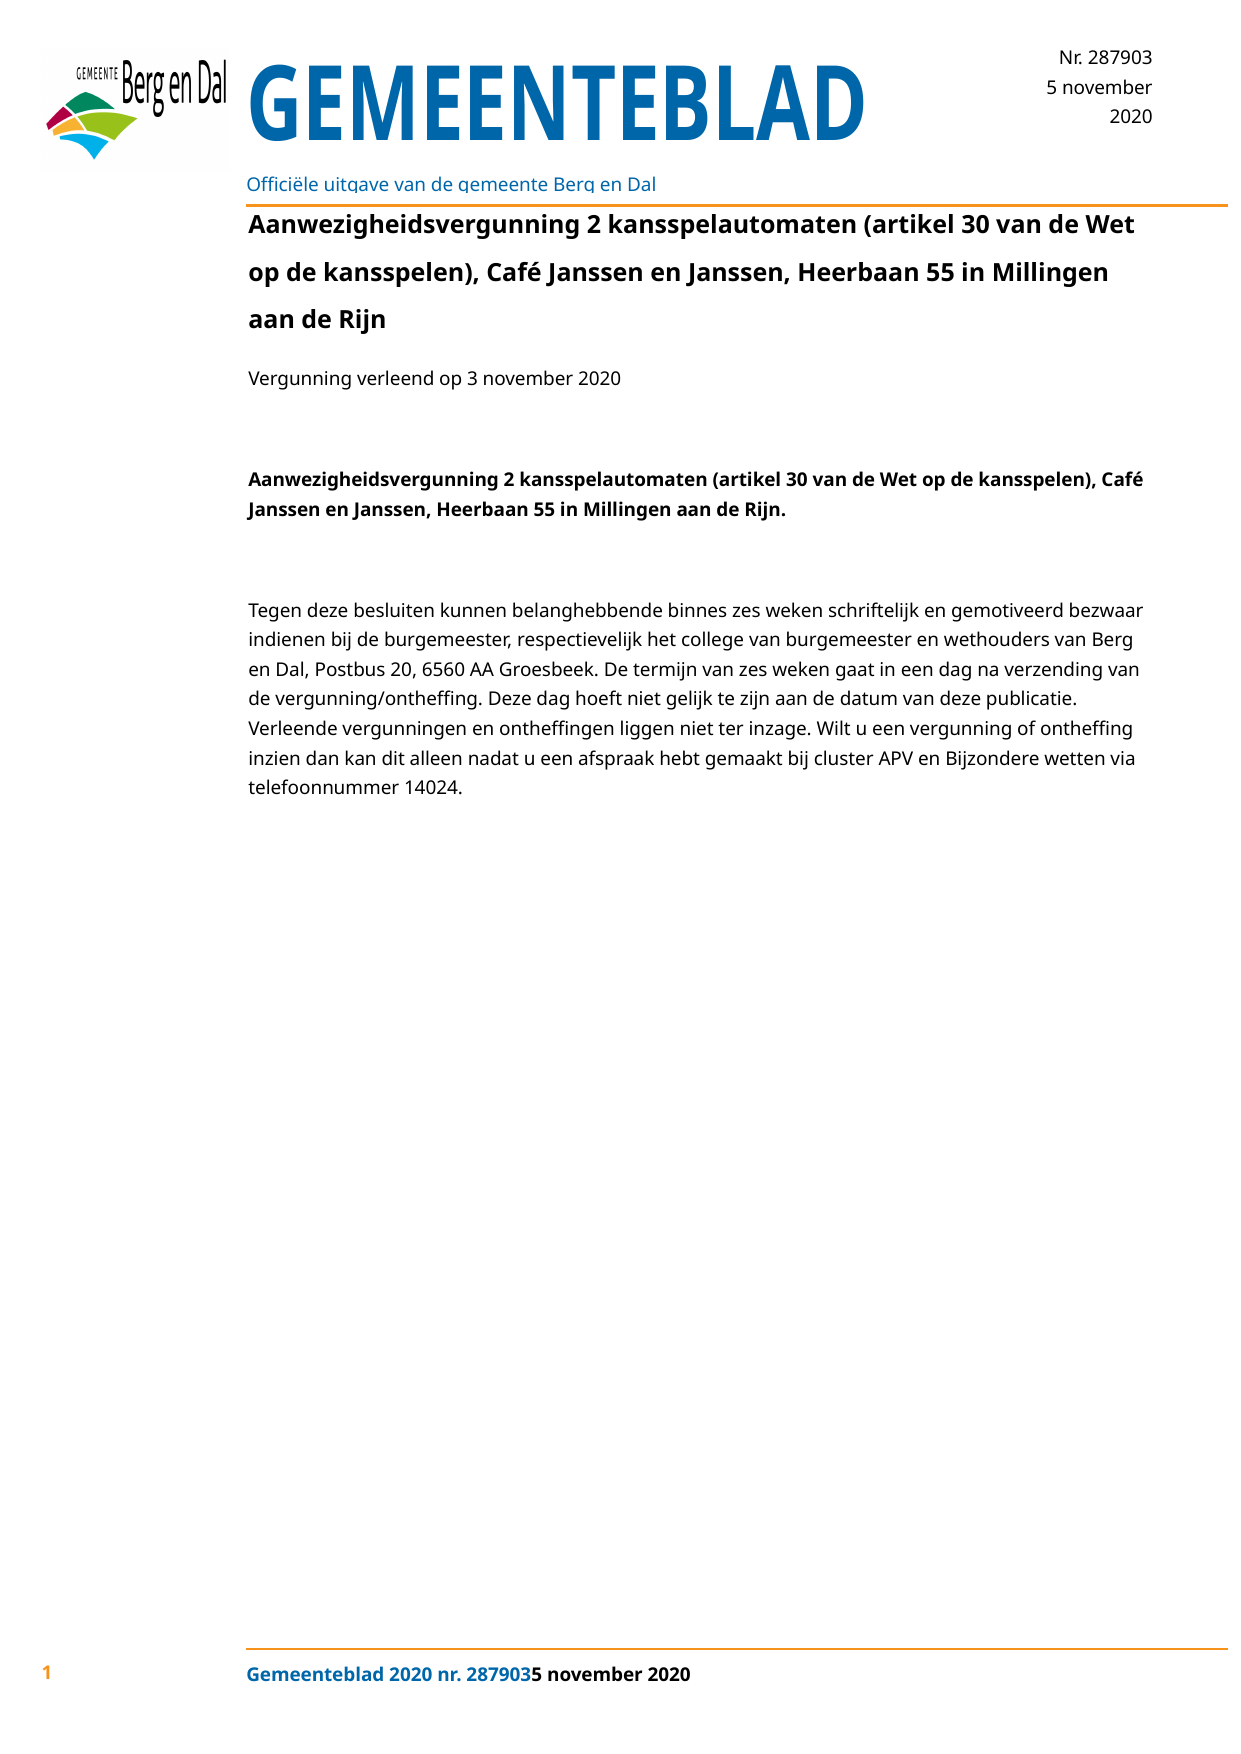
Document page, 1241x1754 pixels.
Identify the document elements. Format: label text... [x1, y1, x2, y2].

text Vergunning verleend op 3 november 2020 [248, 366, 1152, 391]
text Tegen deze besluiten kunnen belanghebbende binnes zes weken schriftelijk en gemotiveerd bezwaar indienen bij de burgemeester, respectievelijk het college van burgemeester en wethouders van Berg en Dal, Postbus 20, 6560 AA Groesbeek. De termijn van zes weken gaat in een dag na verzending van de vergunning/ontheffing. Deze dag hoeft niet gelijk te zijn aan de datum van deze publicatie. Verleende vergunningen en ontheffingen liggen niet ter inzage. Wilt u een vergunning of ontheffing inzien dan kan dit alleen nadat u een afspraak hebt gemaakt bij cluster APV en Bijzondere wetten via telefoonnummer 14024. [248, 597, 1152, 800]
text Aanwezigheidsvergunning 2 kansspelautomaten (artikel 30 van de Wet op de kansspelen), Café Janssen en Janssen, Heerbaan 55 in Millingen aan de Rijn. [248, 466, 1152, 522]
picture [41, 47, 231, 172]
text Aanwezigheidsvergunning 2 kansspelautomaten (artikel 30 van de Wet op de kansspelen), Café Janssen en Janssen, Heerbaan 55 in Millingen aan de Rijn [248, 207, 1152, 336]
